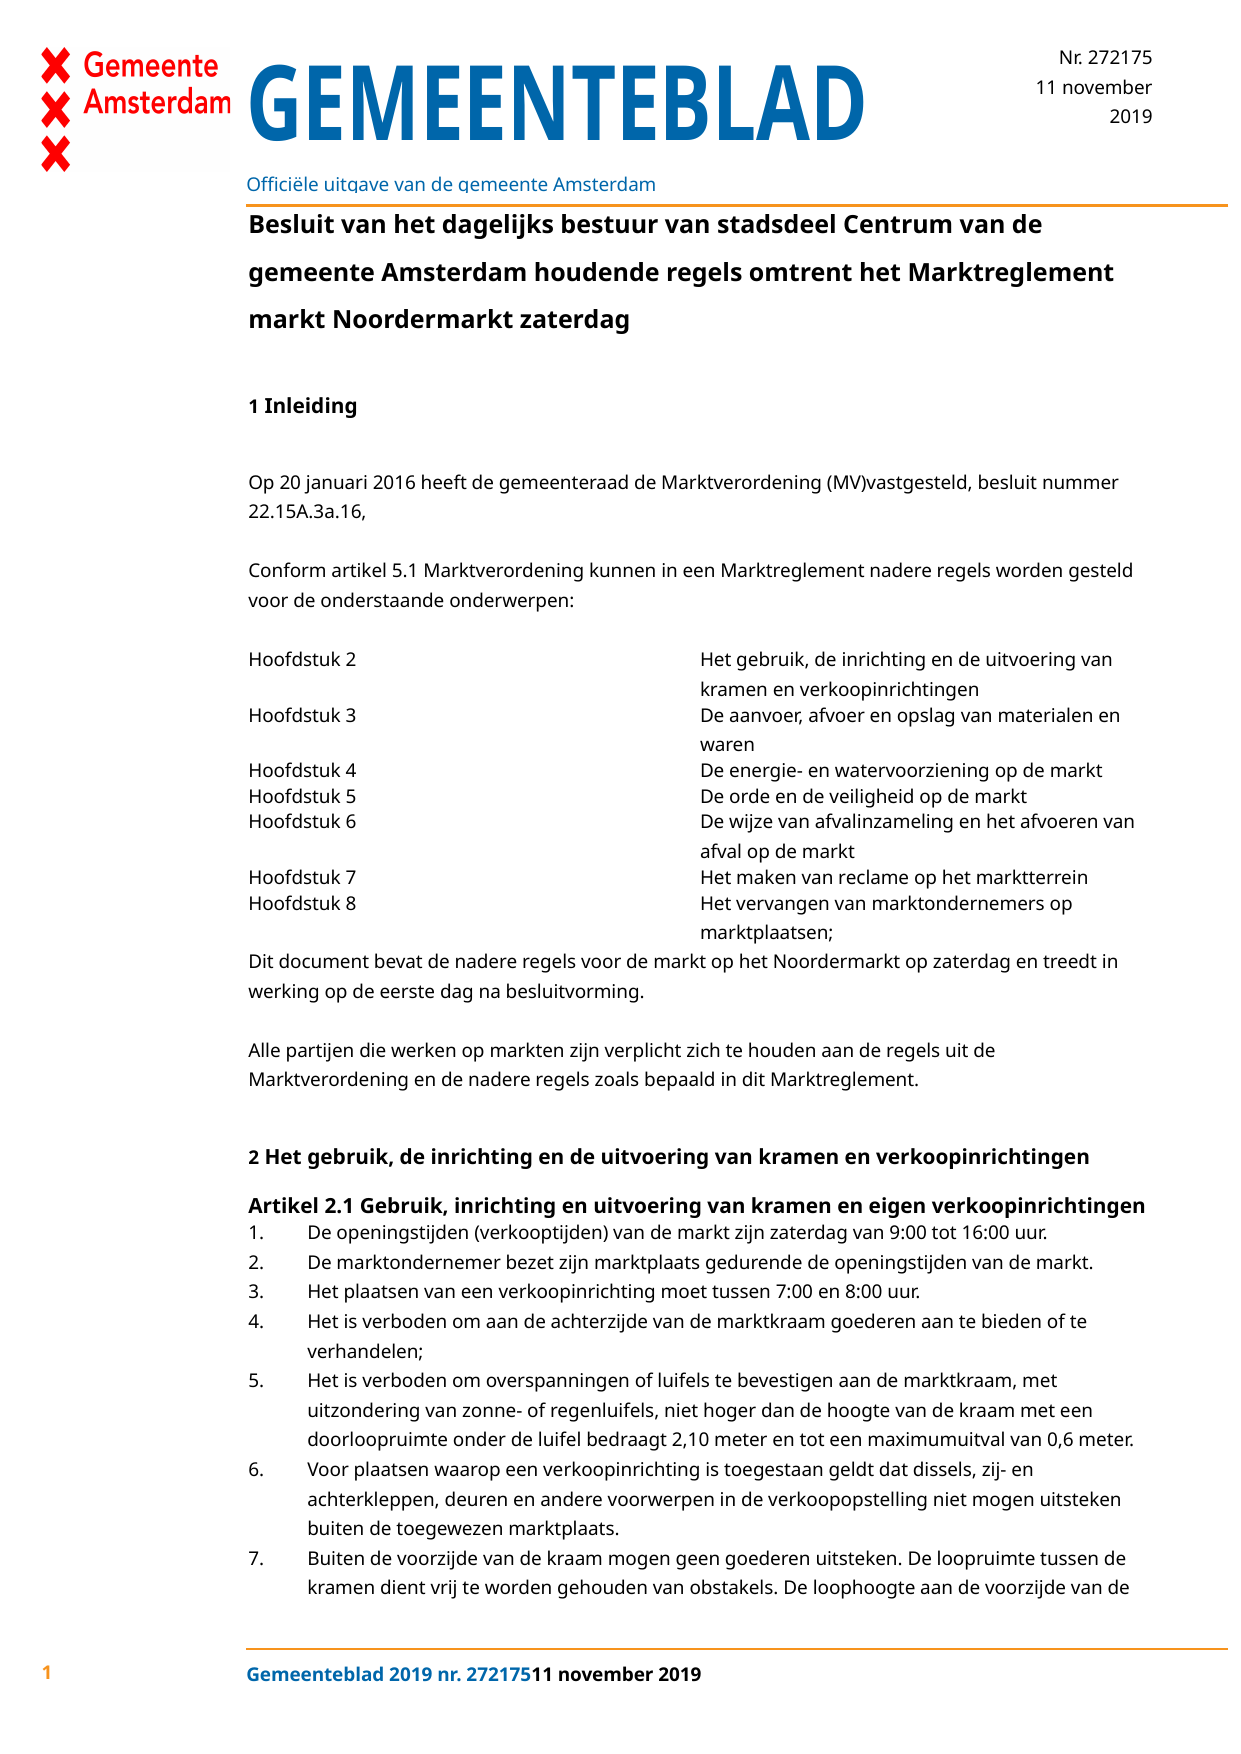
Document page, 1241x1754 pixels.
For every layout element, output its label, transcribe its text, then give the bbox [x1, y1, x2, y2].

list Buiten de voorzijde van de kraam mogen geen goederen uitsteken. De loopruimte tussen de kramen dient vrij te worden gehouden van obstakels. De loophoogte aan de voorzijde van de [248, 1545, 1152, 1600]
list De openingstijden (verkooptijden) van de markt zijn zaterdag van 9:00 tot 16:00 uur. [248, 1219, 1152, 1245]
table_cell De energie- en watervoorziening op de markt [700, 757, 1152, 783]
text Besluit van het dagelijks bestuur van stadsdeel Centrum van de gemeente Amsterdam houdende regels omtrent het Marktreglement markt Noordermarkt zaterdag [248, 207, 1152, 336]
list De marktondernemer bezet zijn marktplaats gedurende de openingstijden van de markt. [248, 1249, 1152, 1275]
picture [41, 47, 231, 172]
list Voor plaatsen waarop een verkoopinrichting is toegestaan geldt dat dissels, zij- en achterkleppen, deuren en andere voorwerpen in de verkoopopstelling niet mogen uitsteken buiten de toegewezen marktplaats. [248, 1456, 1152, 1541]
list Het plaatsen van een verkoopinrichting moet tussen 7:00 en 8:00 uur. [248, 1279, 1152, 1304]
table_cell Hoofdstuk 8 [248, 890, 700, 945]
text Artikel 2.1 Gebruik, inrichting en uitvoering van kramen en eigen verkoopinrichtingen [248, 1191, 1152, 1219]
text Dit document bevat de nadere regels voor de markt op het Noordermarkt op zaterdag en treedt in werking op de eerste dag na besluitvorming. [248, 948, 1152, 1003]
table_cell Hoofdstuk 3 [248, 702, 700, 757]
text Op 20 januari 2016 heeft de gemeenteraad de Marktverordening (MV)vastgesteld, besluit nummer 22.15A.3a.16, [248, 469, 1152, 524]
table_cell Het vervangen van marktondernemers op marktplaatsen; [700, 890, 1152, 945]
table_cell Hoofdstuk 4 [248, 757, 700, 783]
text 2 Het gebruik, de inrichting en de uitvoering van kramen en verkoopinrichtingen [248, 1142, 1152, 1170]
table_cell Het maken van reclame op het marktterrein [700, 864, 1152, 890]
table_cell De wijze van afvalinzameling en het afvoeren van afval op de markt [700, 809, 1152, 864]
table_header Het gebruik, de inrichting en de uitvoering van kramen en verkoopinrichtingen [700, 647, 1152, 702]
table_cell Hoofdstuk 5 [248, 783, 700, 809]
list Het is verboden om overspanningen of luifels te bevestigen aan de marktkraam, met uitzondering van zonne- of regenluifels, niet hoger dan de hoogte van de kraam met een doorloopruimte onder de luifel bedraagt 2,10 meter en tot een maximumuitval van 0,6 meter. [248, 1367, 1152, 1452]
table_cell De aanvoer, afvoer en opslag van materialen en waren [700, 702, 1152, 757]
table_cell Hoofdstuk 6 [248, 809, 700, 864]
table_cell De orde en de veiligheid op de markt [700, 783, 1152, 809]
table_cell Hoofdstuk 7 [248, 864, 700, 890]
text Alle partijen die werken op markten zijn verplicht zich te houden aan de regels uit de Marktverordening en de nadere regels zoals bepaald in dit Marktreglement. [248, 1037, 1152, 1092]
text 1 Inleiding [248, 391, 1152, 420]
text Conform artikel 5.1 Marktverordening kunnen in een Marktreglement nadere regels worden gesteld voor de onderstaande onderwerpen: [248, 558, 1152, 613]
list Het is verboden om aan de achterzijde van de marktkraam goederen aan te bieden of te verhandelen; [248, 1308, 1152, 1363]
table_header Hoofdstuk 2 [248, 647, 700, 702]
